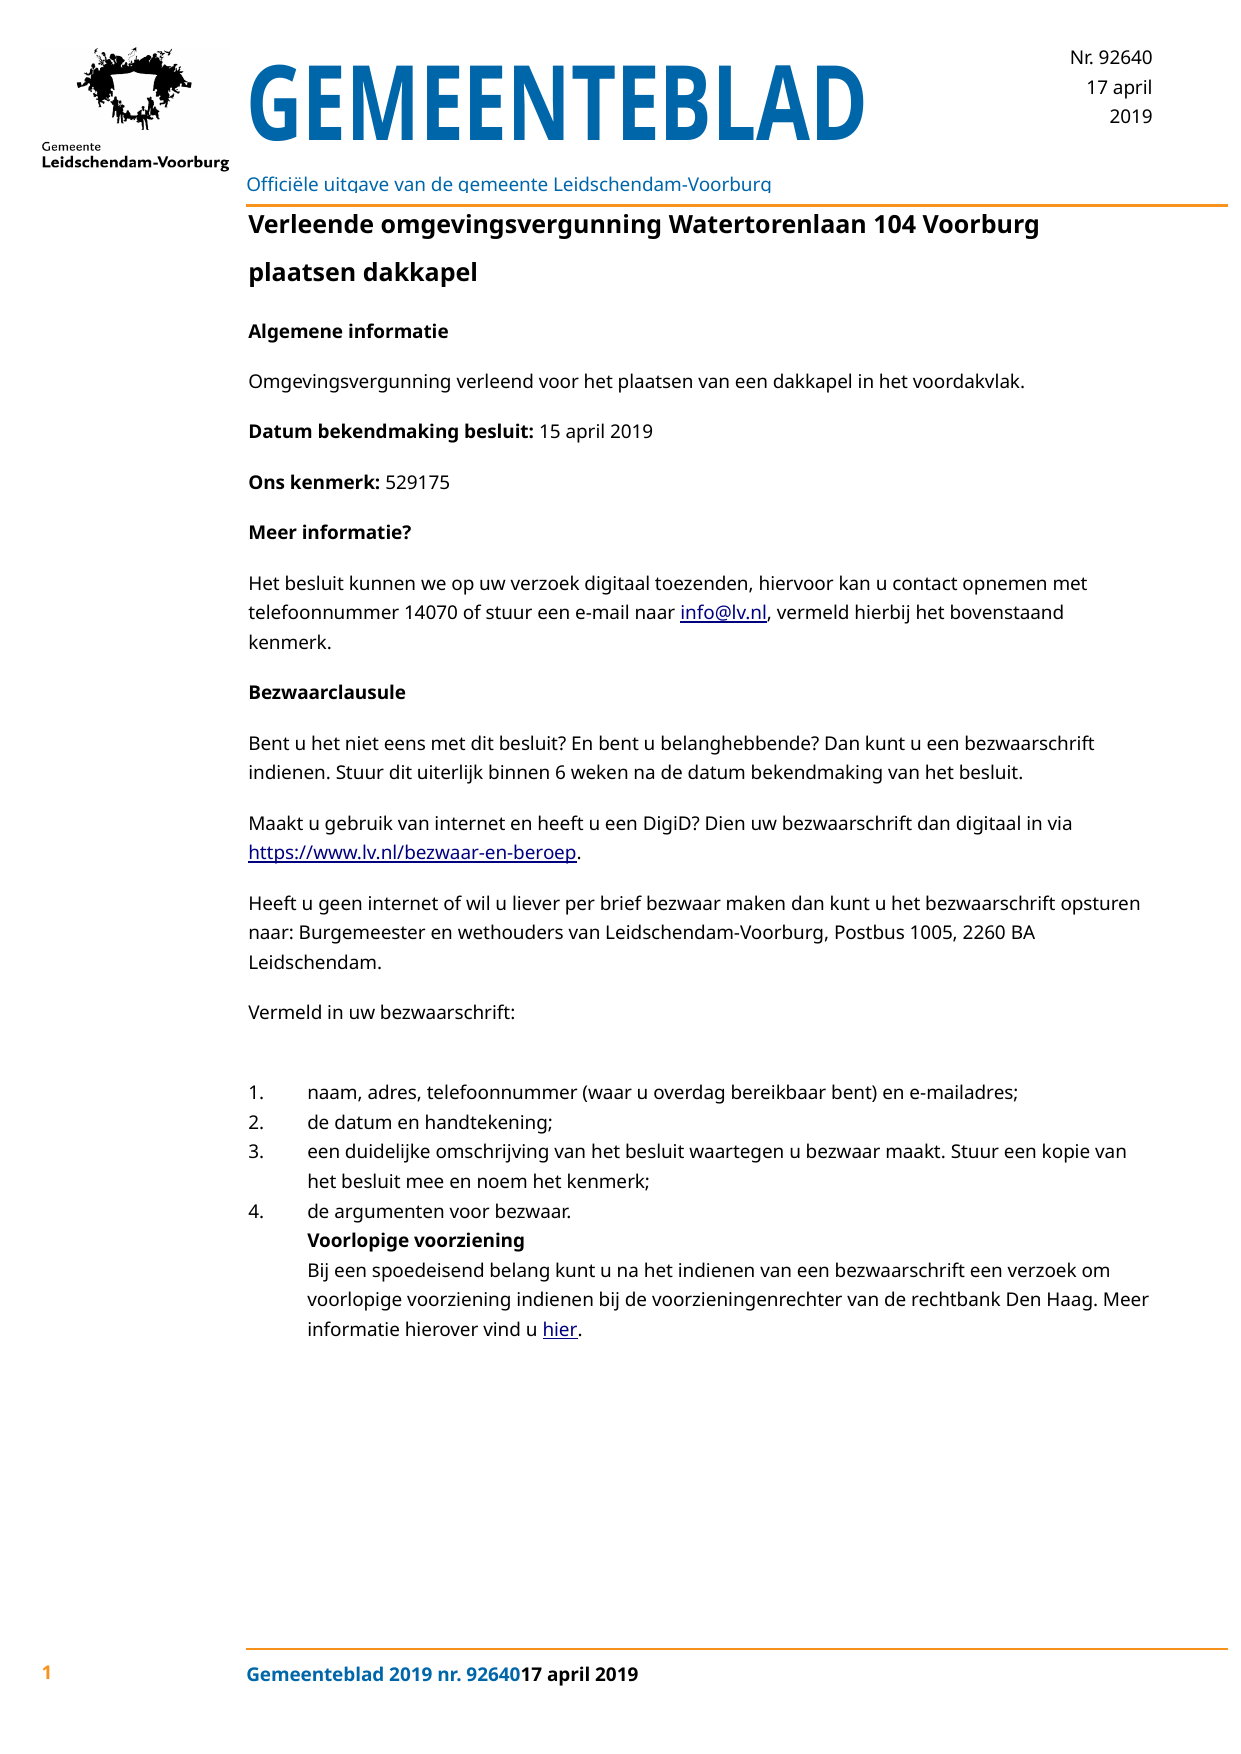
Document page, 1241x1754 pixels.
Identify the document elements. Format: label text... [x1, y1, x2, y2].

text Bezwaarclausule [248, 679, 1152, 705]
text Omgevingsvergunning verleend voor het plaatsen van een dakkapel in het voordakvlak. [248, 368, 1152, 394]
text Meer informatie? [248, 519, 1152, 545]
text Verleende omgevingsvergunning Watertorenlaan 104 Voorburg plaatsen dakkapel [248, 207, 1152, 288]
list naam, adres, telefoonnummer (waar u overdag bereikbaar bent) en e-mailadres; [248, 1079, 1152, 1105]
list de argumenten voor bezwaar. [248, 1198, 1152, 1224]
text Ons kenmerk: 529175 [248, 469, 1152, 495]
picture [41, 47, 231, 172]
text Vermeld in uw bezwaarschrift: [248, 999, 1152, 1025]
text Bent u het niet eens met dit besluit? En bent u belanghebbende? Dan kunt u een bezwaarschrift indienen. Stuur dit uiterlijk binnen 6 weken na de datum bekendmaking van het besluit. [248, 730, 1152, 785]
list een duidelijke omschrijving van het besluit waartegen u bezwaar maakt. Stuur een kopie van het besluit mee en noem het kenmerk; [248, 1139, 1152, 1194]
list Voorlopige voorziening [248, 1227, 1152, 1253]
text Datum bekendmaking besluit: 15 april 2019 [248, 419, 1152, 444]
text Het besluit kunnen we op uw verzoek digitaal toezenden, hiervoor kan u contact opnemen met telefoonnummer 14070 of stuur een e-mail naar info@lv.nl, vermeld hierbij het bovenstaand kenmerk. [248, 570, 1152, 655]
text Heeft u geen internet of wil u liever per brief bezwaar maken dan kunt u het bezwaarschrift opsturen naar: Burgemeester en wethouders van Leidschendam-Voorburg, Postbus 1005, 2260 BA Leidschendam. [248, 890, 1152, 975]
text Algemene informatie [248, 318, 1152, 344]
list Bij een spoedeisend belang kunt u na het indienen van een bezwaarschrift een verzoek om voorlopige voorziening indienen bij de voorzieningenrechter van de rechtbank Den Haag. Meer informatie hierover vind u hier. [248, 1257, 1152, 1342]
text Maakt u gebruik van internet en heeft u een DigiD? Dien uw bezwaarschrift dan digitaal in via https://www.lv.nl/bezwaar-en-beroep. [248, 810, 1152, 865]
list de datum en handtekening; [248, 1109, 1152, 1135]
